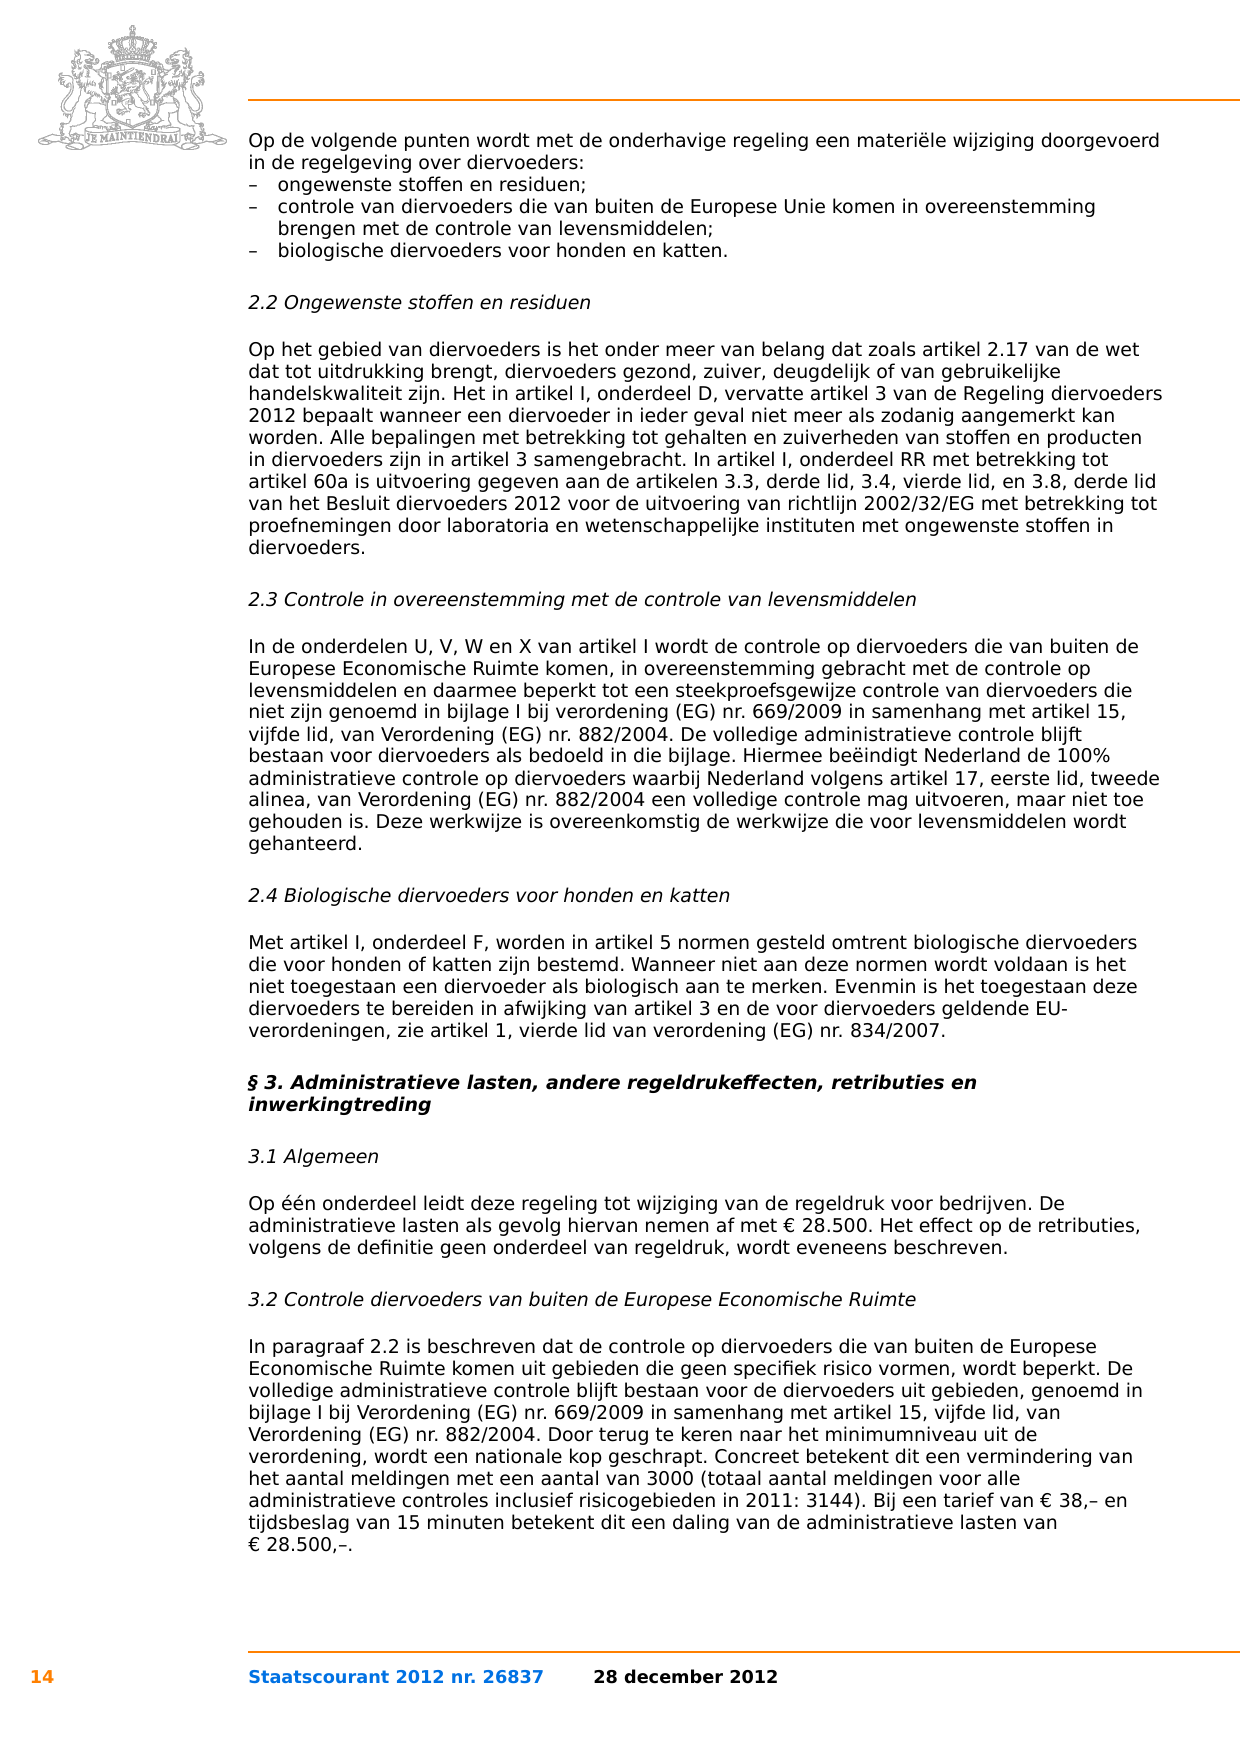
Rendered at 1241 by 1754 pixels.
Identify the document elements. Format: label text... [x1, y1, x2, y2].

subtitle 3.2 Controle diervoeders van buiten de Europese Economische Ruimte [248, 1289, 1163, 1311]
text Op één onderdeel leidt deze regeling tot wijziging van de regeldruk voor bedrijven. De administratieve lasten als gevolg hiervan nemen af met € 28.500. Het effect op de retributies, volgens de definitie geen onderdeel van regeldruk, wordt eveneens beschreven. [248, 1193, 1163, 1259]
text Op het gebied van diervoeders is het onder meer van belang dat zoals artikel 2.17 van de wet dat tot uitdrukking brengt, diervoeders gezond, zuiver, deugdelijk of van gebruikelijke handelskwaliteit zijn. Het in artikel I, onderdeel D, vervatte artikel 3 van de Regeling diervoeders 2012 bepaalt wanneer een diervoeder in ieder geval niet meer als zodanig aangemerkt kan worden. Alle bepalingen met betrekking tot gehalten en zuiverheden van stoffen en producten in diervoeders zijn in artikel 3 samengebracht. In artikel I, onderdeel RR met betrekking tot artikel 60a is uitvoering gegeven aan de artikelen 3.3, derde lid, 3.4, vierde lid, en 3.8, derde lid van het Besluit diervoeders 2012 voor de uitvoering van richtlijn 2002/32/EG met betrekking tot proefnemingen door laboratoria en wetenschappelijke instituten met ongewenste stoffen in diervoeders. [248, 339, 1163, 558]
text – ongewenste stoffen en residuen; [248, 174, 1163, 196]
text – controle van diervoeders die van buiten de Europese Unie komen in overeenstemming brengen met de controle van levensmiddelen; [248, 196, 1163, 240]
text Op de volgende punten wordt met de onderhavige regeling een materiële wijziging doorgevoerd in de regelgeving over diervoeders: [248, 130, 1163, 174]
picture [38, 25, 227, 150]
text In paragraaf 2.2 is beschreven dat de controle op diervoeders die van buiten de Europese Economische Ruimte komen uit gebieden die geen specifiek risico vormen, wordt beperkt. De volledige administratieve controle blijft bestaan voor de diervoeders uit gebieden, genoemd in bijlage I bij Verordening (EG) nr. 669/2009 in samenhang met artikel 15, vijfde lid, van Verordening (EG) nr. 882/2004. Door terug te keren naar het minimumniveau uit de verordening, wordt een nationale kop geschrapt. Concreet betekent dit een vermindering van het aantal meldingen met een aantal van 3000 (totaal aantal meldingen voor alle administratieve controles inclusief risicogebieden in 2011: 3144). Bij een tarief van € 38,– en tijdsbeslag van 15 minuten betekent dit een daling van de administratieve lasten van € 28.500,–. [248, 1336, 1163, 1556]
subtitle § 3. Administratieve lasten, andere regeldrukeffecten, retributies en inwerkingtreding [248, 1072, 1163, 1116]
subtitle 2.2 Ongewenste stoffen en residuen [248, 292, 1163, 314]
subtitle 3.1 Algemeen [248, 1146, 1163, 1168]
text Met artikel I, onderdeel F, worden in artikel 5 normen gesteld omtrent biologische diervoeders die voor honden of katten zijn bestemd. Wanneer niet aan deze normen wordt voldaan is het niet toegestaan een diervoeder als biologisch aan te merken. Evenmin is het toegestaan deze diervoeders te bereiden in afwijking van artikel 3 en de voor diervoeders geldende EU-verordeningen, zie artikel 1, vierde lid van verordening (EG) nr. 834/2007. [248, 932, 1163, 1042]
subtitle 2.3 Controle in overeenstemming met de controle van levensmiddelen [248, 588, 1163, 611]
text In de onderdelen U, V, W en X van artikel I wordt de controle op diervoeders die van buiten de Europese Economische Ruimte komen, in overeenstemming gebracht met de controle op levensmiddelen en daarmee beperkt tot een steekproefsgewijze controle van diervoeders die niet zijn genoemd in bijlage I bij verordening (EG) nr. 669/2009 in samenhang met artikel 15, vijfde lid, van Verordening (EG) nr. 882/2004. De volledige administratieve controle blijft bestaan voor diervoeders als bedoeld in die bijlage. Hiermee beëindigt Nederland de 100% administratieve controle op diervoeders waarbij Nederland volgens artikel 17, eerste lid, tweede alinea, van Verordening (EG) nr. 882/2004 een volledige controle mag uitvoeren, maar niet toe gehouden is. Deze werkwijze is overeenkomstig de werkwijze die voor levensmiddelen wordt gehanteerd. [248, 636, 1163, 855]
text – biologische diervoeders voor honden en katten. [248, 240, 1163, 262]
subtitle 2.4 Biologische diervoeders voor honden en katten [248, 885, 1163, 907]
